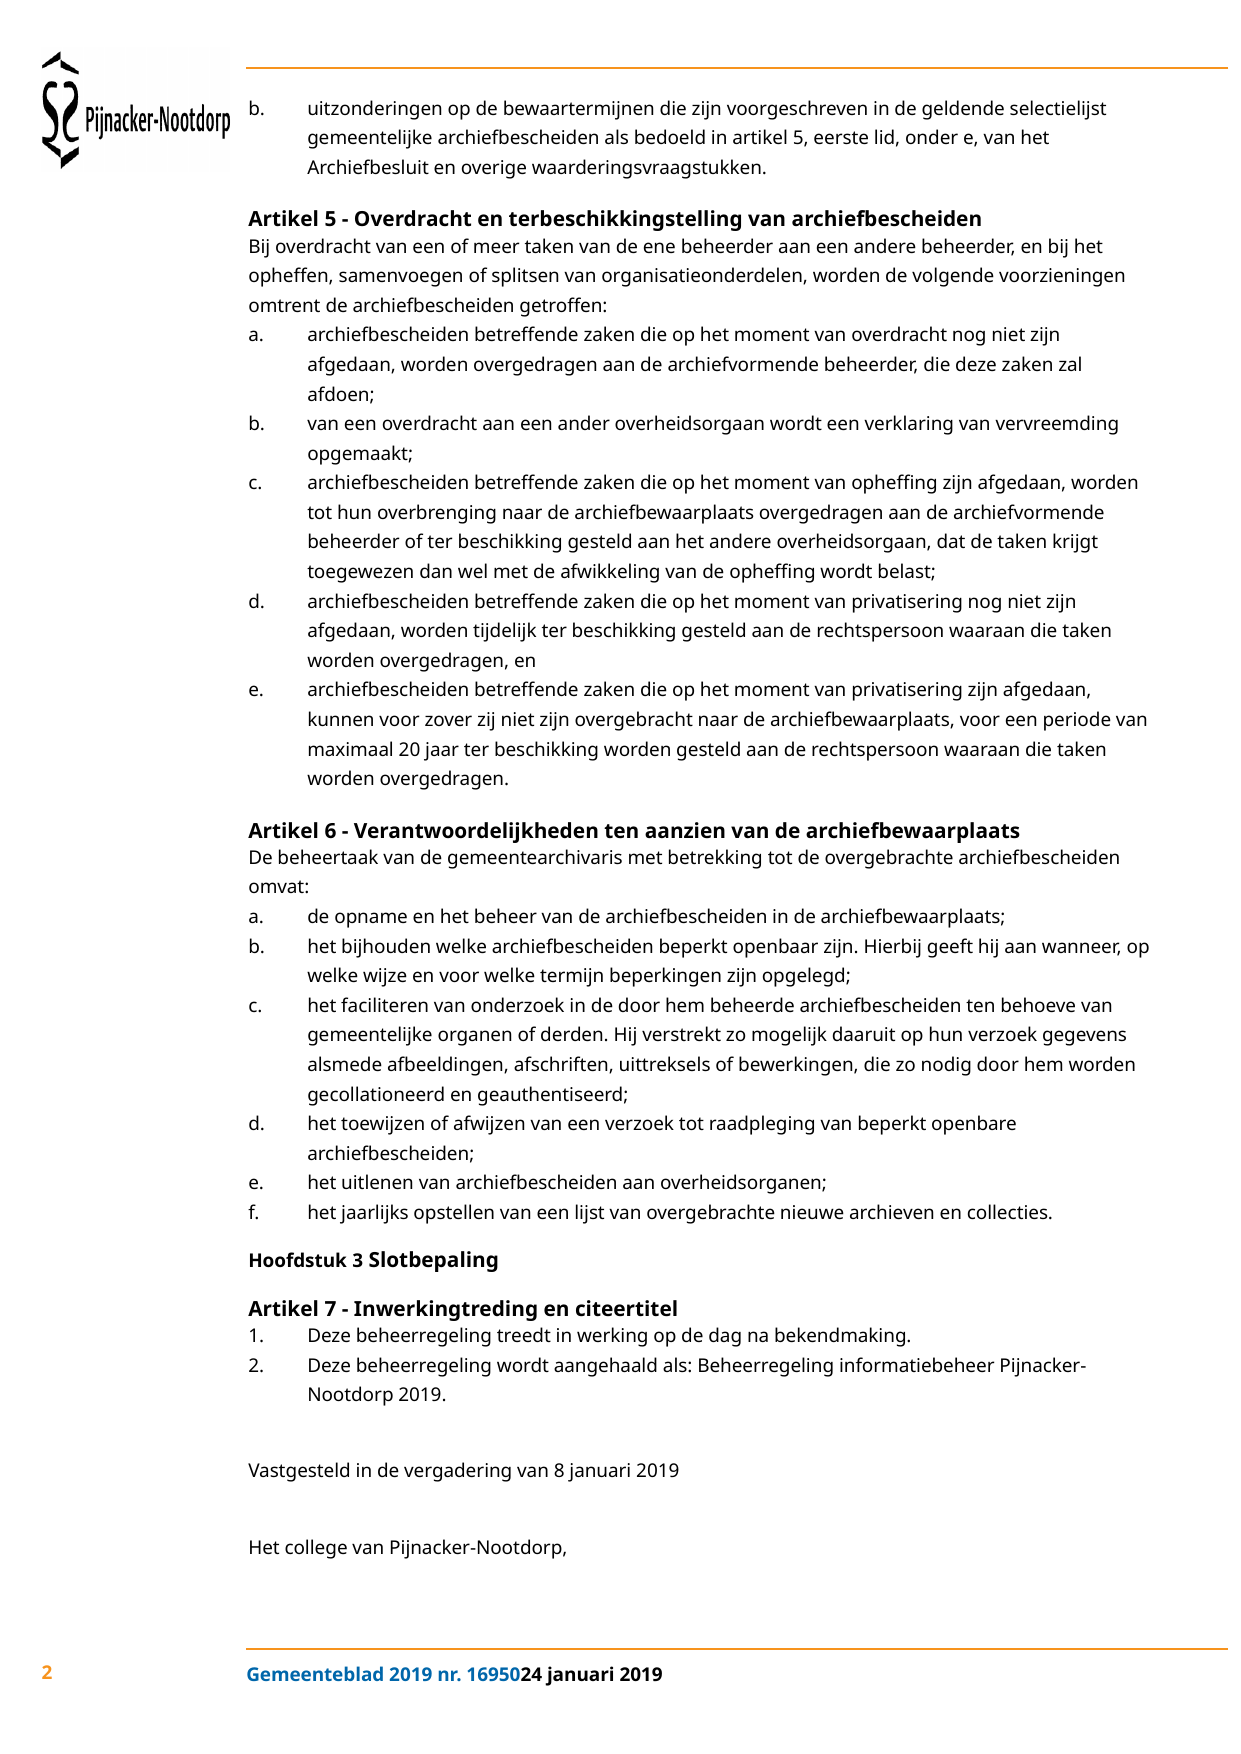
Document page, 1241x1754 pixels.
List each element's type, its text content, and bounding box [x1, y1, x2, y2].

text Artikel 6 - Verantwoordelijkheden ten aanzien van de archiefbewaarplaats [248, 816, 1152, 844]
list archiefbescheiden betreffende zaken die op het moment van privatisering nog niet zijn afgedaan, worden tijdelijk ter beschikking gesteld aan de rechtspersoon waaraan die taken worden overgedragen, en [248, 588, 1152, 673]
list het jaarlijks opstellen van een lijst van overgebrachte nieuwe archieven en collecties. [248, 1199, 1152, 1225]
text Artikel 5 - Overdracht en terbeschikkingstelling van archiefbescheiden [248, 204, 1152, 233]
list archiefbescheiden betreffende zaken die op het moment van overdracht nog niet zijn afgedaan, worden overgedragen aan de archiefvormende beheerder, die deze zaken zal afdoen; [248, 322, 1152, 406]
list archiefbescheiden betreffende zaken die op het moment van privatisering zijn afgedaan, kunnen voor zover zij niet zijn overgebracht naar de archiefbewaarplaats, voor een periode van maximaal 20 jaar ter beschikking worden gesteld aan de rechtspersoon waaraan die taken worden overgedragen. [248, 677, 1152, 791]
picture [41, 47, 231, 172]
list uitzonderingen op de bewaartermijnen die zijn voorgeschreven in de geldende selectielijst gemeentelijke archiefbescheiden als bedoeld in artikel 5, eerste lid, onder e, van het Archiefbesluit en overige waarderingsvraagstukken. [248, 95, 1152, 180]
text Bij overdracht van een of meer taken van de ene beheerder aan een andere beheerder, en bij het opheffen, samenvoegen of splitsen van organisatieonderdelen, worden de volgende voorzieningen omtrent de archiefbescheiden getroffen: [248, 233, 1152, 318]
list de opname en het beheer van de archiefbescheiden in de archiefbewaarplaats; [248, 903, 1152, 929]
list Deze beheerregeling treedt in werking op de dag na bekendmaking. [248, 1322, 1152, 1348]
list van een overdracht aan een ander overheidsorgaan wordt een verklaring van vervreemding opgemaakt; [248, 410, 1152, 466]
text De beheertaak van de gemeentearchivaris met betrekking tot de overgebrachte archiefbescheiden omvat: [248, 844, 1152, 899]
text Artikel 7 - Inwerkingtreding en citeertitel [248, 1294, 1152, 1322]
text Vastgesteld in de vergadering van 8 januari 2019 [248, 1457, 1152, 1483]
list Deze beheerregeling wordt aangehaald als: Beheerregeling informatiebeheer Pijnacker-Nootdorp 2019. [248, 1352, 1152, 1407]
text Hoofdstuk 3 Slotbepaling [248, 1245, 1152, 1273]
list het bijhouden welke archiefbescheiden beperkt openbaar zijn. Hierbij geeft hij aan wanneer, op welke wijze en voor welke termijn beperkingen zijn opgelegd; [248, 933, 1152, 988]
list het faciliteren van onderzoek in de door hem beheerde archiefbescheiden ten behoeve van gemeentelijke organen of derden. Hij verstrekt zo mogelijk daaruit op hun verzoek gegevens alsmede afbeeldingen, afschriften, uittreksels of bewerkingen, die zo nodig door hem worden gecollationeerd en geauthentiseerd; [248, 992, 1152, 1107]
list archiefbescheiden betreffende zaken die op het moment van opheffing zijn afgedaan, worden tot hun overbrenging naar de archiefbewaarplaats overgedragen aan de archiefvormende beheerder of ter beschikking gesteld aan het andere overheidsorgaan, dat de taken krijgt toegewezen dan wel met de afwikkeling van de opheffing wordt belast; [248, 469, 1152, 584]
list het uitlenen van archiefbescheiden aan overheidsorganen; [248, 1169, 1152, 1195]
list het toewijzen of afwijzen van een verzoek tot raadpleging van beperkt openbare archiefbescheiden; [248, 1110, 1152, 1166]
text Het college van Pijnacker-Nootdorp, [248, 1534, 1152, 1560]
